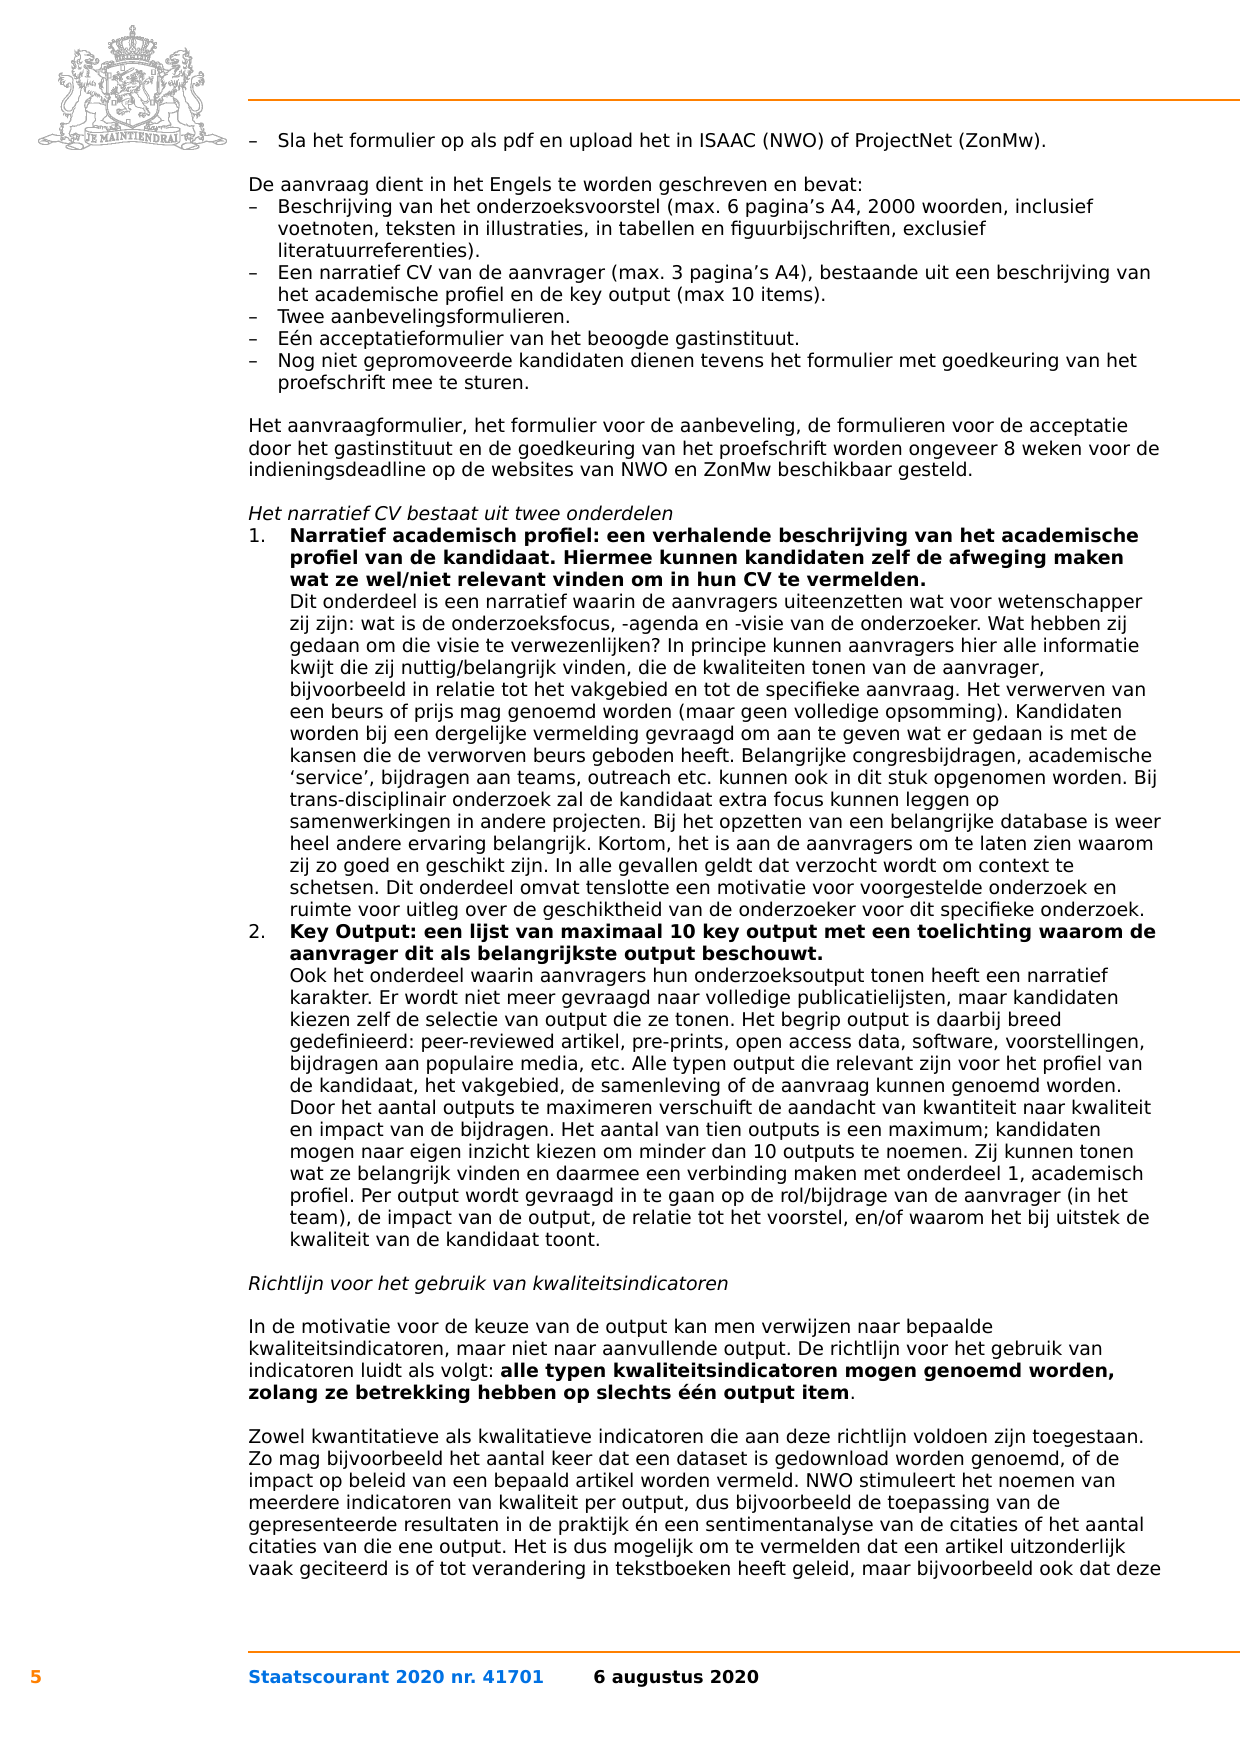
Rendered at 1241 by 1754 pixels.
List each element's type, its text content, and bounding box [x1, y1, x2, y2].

text Dit onderdeel is een narratief waarin de aanvragers uiteenzetten wat voor wetenschapper zij zijn: wat is de onderzoeksfocus, -agenda en -visie van de onderzoeker. Wat hebben zij gedaan om die visie te verwezenlijken? In principe kunnen aanvragers hier alle informatie kwijt die zij nuttig/belangrijk vinden, die de kwaliteiten tonen van de aanvrager, bijvoorbeeld in relatie tot het vakgebied en tot de specifieke aanvraag. Het verwerven van een beurs of prijs mag genoemd worden (maar geen volledige opsomming). Kandidaten worden bij een dergelijke vermelding gevraagd om aan te geven wat er gedaan is met de kansen die de verworven beurs geboden heeft. Belangrijke congresbijdragen, academische ‘service’, bijdragen aan teams, outreach etc. kunnen ook in dit stuk opgenomen worden. Bij trans-disciplinair onderzoek zal de kandidaat extra focus kunnen leggen op samenwerkingen in andere projecten. Bij het opzetten van een belangrijke database is weer heel andere ervaring belangrijk. Kortom, het is aan de aanvragers om te laten zien waarom zij zo goed en geschikt zijn. In alle gevallen geldt dat verzocht wordt om context te schetsen. Dit onderdeel omvat tenslotte een motivatie voor voorgestelde onderzoek en ruimte voor uitleg over de geschiktheid van de onderzoeker voor dit specifieke onderzoek. [289, 591, 1163, 921]
text – Eén acceptatieformulier van het beoogde gastinstituut. [248, 328, 1163, 349]
text De aanvraag dient in het Engels te worden geschreven en bevat: [248, 174, 1163, 196]
picture [38, 25, 227, 150]
text Zowel kwantitatieve als kwalitatieve indicatoren die aan deze richtlijn voldoen zijn toegestaan. Zo mag bijvoorbeeld het aantal keer dat een dataset is gedownload worden genoemd, of de impact op beleid van een bepaald artikel worden vermeld. NWO stimuleert het noemen van meerdere indicatoren van kwaliteit per output, dus bijvoorbeeld de toepassing van de gepresenteerde resultaten in de praktijk én een sentimentanalyse van de citaties of het aantal citaties van die ene output. Het is dus mogelijk om te vermelden dat een artikel uitzonderlijk vaak geciteerd is of tot verandering in tekstboeken heeft geleid, maar bijvoorbeeld ook dat deze [248, 1426, 1163, 1580]
text – Een narratief CV van de aanvrager (max. 3 pagina’s A4), bestaande uit een beschrijving van het academische profiel en de key output (max 10 items). [248, 262, 1163, 306]
text – Beschrijving van het onderzoeksvoorstel (max. 6 pagina’s A4, 2000 woorden, inclusief voetnoten, teksten in illustraties, in tabellen en figuurbijschriften, exclusief literatuurreferenties). [248, 196, 1163, 262]
text Ook het onderdeel waarin aanvragers hun onderzoeksoutput tonen heeft een narratief karakter. Er wordt niet meer gevraagd naar volledige publicatielijsten, maar kandidaten kiezen zelf de selectie van output die ze tonen. Het begrip output is daarbij breed gedefinieerd: peer-reviewed artikel, pre-prints, open access data, software, voorstellingen, bijdragen aan populaire media, etc. Alle typen output die relevant zijn voor het profiel van de kandidaat, het vakgebied, de samenleving of de aanvraag kunnen genoemd worden. Door het aantal outputs te maximeren verschuift de aandacht van kwantiteit naar kwaliteit en impact van de bijdragen. Het aantal van tien outputs is een maximum; kandidaten mogen naar eigen inzicht kiezen om minder dan 10 outputs te noemen. Zij kunnen tonen wat ze belangrijk vinden en daarmee een verbinding maken met onderdeel 1, academisch profiel. Per output wordt gevraagd in te gaan op de rol/bijdrage van de aanvrager (in het team), de impact van de output, de relatie tot het voorstel, en/of waarom het bij uitstek de kwaliteit van de kandidaat toont. [289, 965, 1163, 1251]
text – Twee aanbevelingsformulieren. [248, 306, 1163, 328]
text Het aanvraagformulier, het formulier voor de aanbeveling, de formulieren voor de acceptatie door het gastinstituut en de goedkeuring van het proefschrift worden ongeveer 8 weken voor de indieningsdeadline op de websites van NWO en ZonMw beschikbaar gesteld. [248, 415, 1163, 481]
text 2. Key Output: een lijst van maximaal 10 key output met een toelichting waarom de aanvrager dit als belangrijkste output beschouwt. [248, 921, 1163, 965]
text – Nog niet gepromoveerde kandidaten dienen tevens het formulier met goedkeuring van het proefschrift mee te sturen. [248, 349, 1163, 393]
subtitle Richtlijn voor het gebruik van kwaliteitsindicatoren [248, 1272, 1163, 1294]
text In de motivatie voor de keuze van de output kan men verwijzen naar bepaalde kwaliteitsindicatoren, maar niet naar aanvullende output. De richtlijn voor het gebruik van indicatoren luidt als volgt: alle typen kwaliteitsindicatoren mogen genoemd worden, zolang ze betrekking hebben op slechts één output item. [248, 1316, 1163, 1404]
subtitle Het narratief CV bestaat uit twee onderdelen [248, 503, 1163, 525]
text 1. Narratief academisch profiel: een verhalende beschrijving van het academische profiel van de kandidaat. Hiermee kunnen kandidaten zelf de afweging maken wat ze wel/niet relevant vinden om in hun CV te vermelden. [248, 525, 1163, 591]
text – Sla het formulier op als pdf en upload het in ISAAC (NWO) of ProjectNet (ZonMw). [248, 130, 1163, 152]
